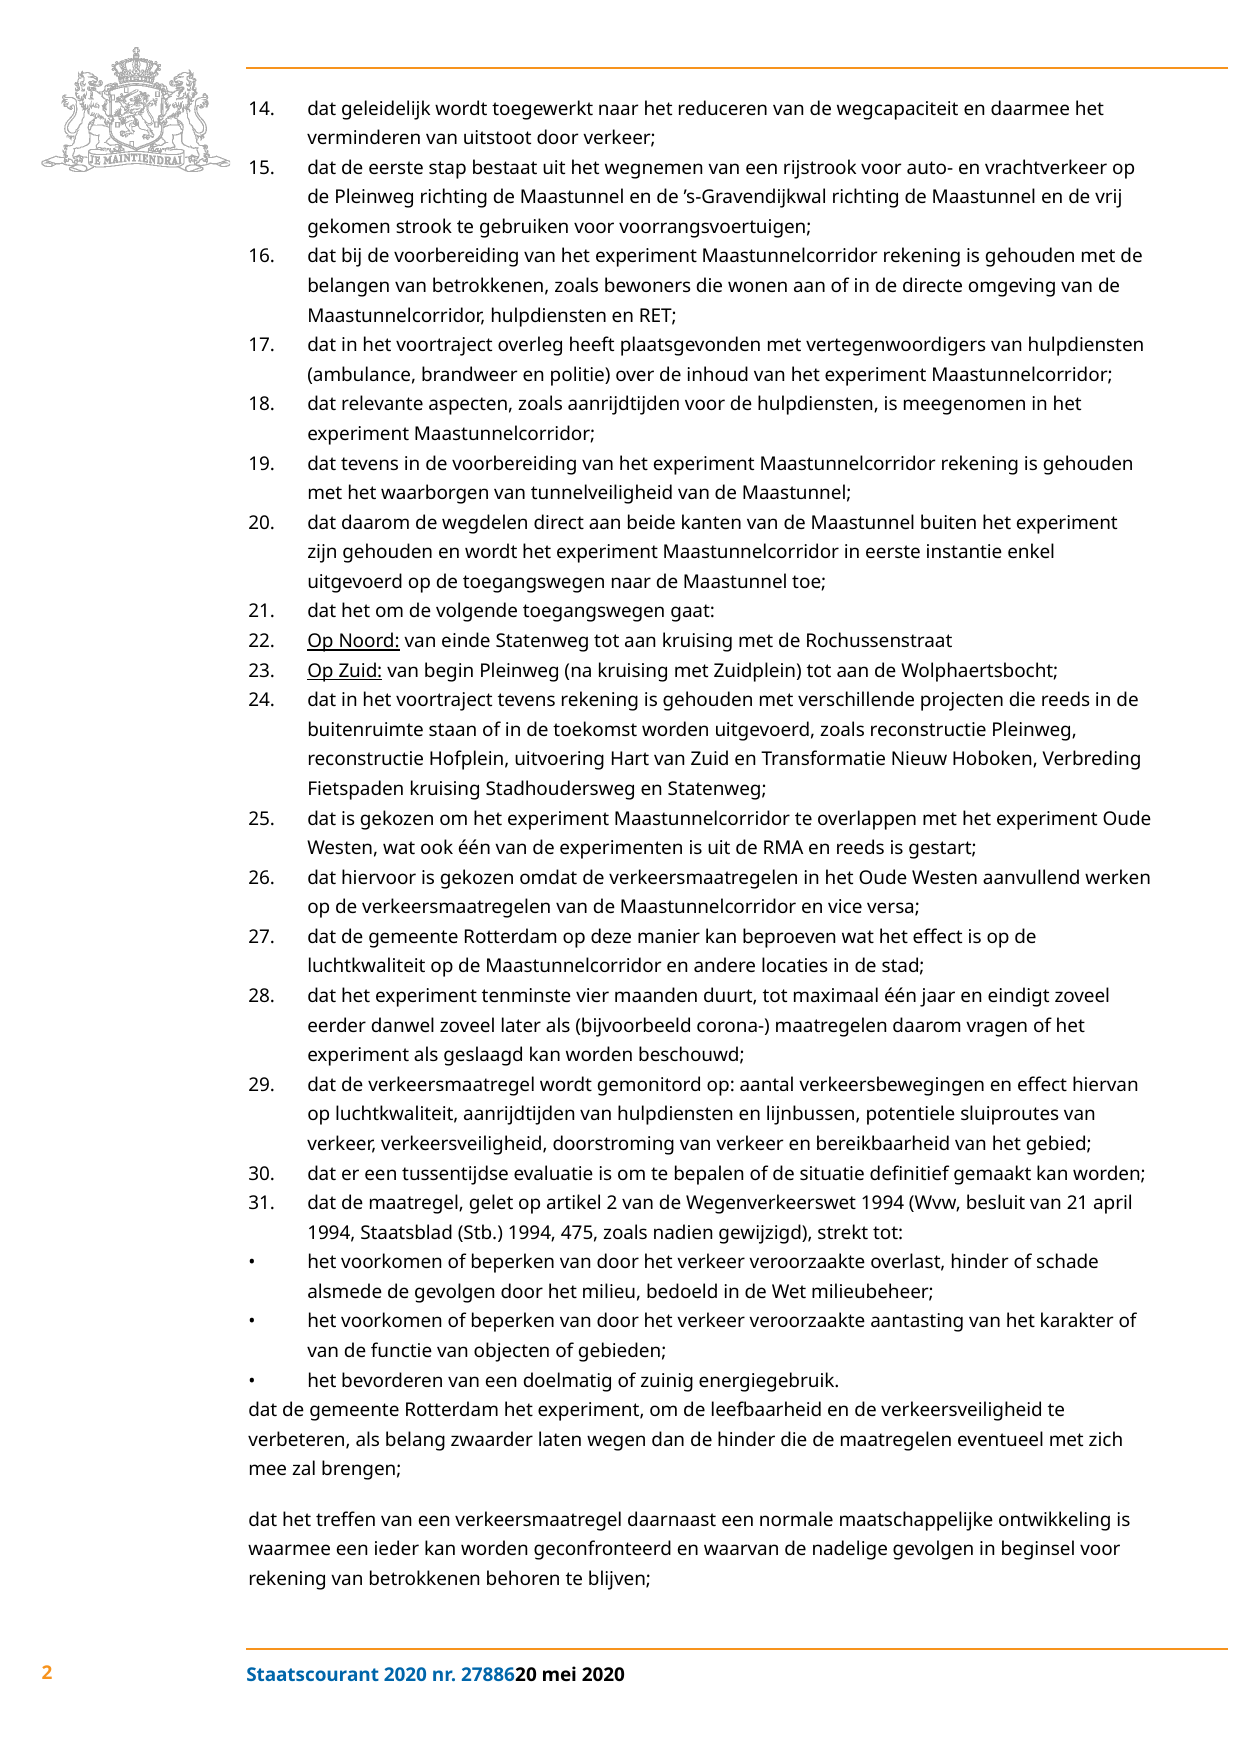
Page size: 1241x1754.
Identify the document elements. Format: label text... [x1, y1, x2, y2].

list dat de verkeersmaatregel wordt gemonitord op: aantal verkeersbewegingen en effect hiervan op luchtkwaliteit, aanrijdtijden van hulpdiensten en lijnbussen, potentiele sluiproutes van verkeer, verkeersveiligheid, doorstroming van verkeer en bereikbaarheid van het gebied; [248, 1071, 1152, 1156]
list het voorkomen of beperken van door het verkeer veroorzaakte overlast, hinder of schade alsmede de gevolgen door het milieu, bedoeld in de Wet milieubeheer; [248, 1248, 1152, 1304]
list dat de eerste stap bestaat uit het wegnemen van een rijstrook voor auto- en vrachtverkeer op de Pleinweg richting de Maastunnel en de ’s-Gravendijkwal richting de Maastunnel en de vrij gekomen strook te gebruiken voor voorrangsvoertuigen; [248, 154, 1152, 239]
list dat bij de voorbereiding van het experiment Maastunnelcorridor rekening is gehouden met de belangen van betrokkenen, zoals bewoners die wonen aan of in de directe omgeving van de Maastunnelcorridor, hulpdiensten en RET; [248, 243, 1152, 328]
list dat relevante aspecten, zoals aanrijdtijden voor de hulpdiensten, is meegenomen in het experiment Maastunnelcorridor; [248, 391, 1152, 446]
list het voorkomen of beperken van door het verkeer veroorzaakte aantasting van het karakter of van de functie van objecten of gebieden; [248, 1308, 1152, 1363]
text dat de gemeente Rotterdam het experiment, om de leefbaarheid en de verkeersveiligheid te verbeteren, als belang zwaarder laten wegen dan de hinder die de maatregelen eventueel met zich mee zal brengen; [248, 1396, 1152, 1481]
list Op Noord: van einde Statenweg tot aan kruising met de Rochussenstraat [248, 627, 1152, 653]
list dat tevens in de voorbereiding van het experiment Maastunnelcorridor rekening is gehouden met het waarborgen van tunnelveiligheid van de Maastunnel; [248, 450, 1152, 505]
list dat de gemeente Rotterdam op deze manier kan beproeven wat het effect is op de luchtkwaliteit op de Maastunnelcorridor en andere locaties in de stad; [248, 923, 1152, 978]
text dat het treffen van een verkeersmaatregel daarnaast een normale maatschappelijke ontwikkeling is waarmee een ieder kan worden geconfronteerd en waarvan de nadelige gevolgen in beginsel voor rekening van betrokkenen behoren te blijven; [248, 1506, 1152, 1591]
list Op Zuid: van begin Pleinweg (na kruising met Zuidplein) tot aan de Wolphaertsbocht; [248, 657, 1152, 683]
list dat in het voortraject overleg heeft plaatsgevonden met vertegenwoordigers van hulpdiensten (ambulance, brandweer en politie) over de inhoud van het experiment Maastunnelcorridor; [248, 331, 1152, 387]
picture [41, 47, 231, 172]
list dat er een tussentijdse evaluatie is om te bepalen of de situatie definitief gemaakt kan worden; [248, 1160, 1152, 1186]
list dat geleidelijk wordt toegewerkt naar het reduceren van de wegcapaciteit en daarmee het verminderen van uitstoot door verkeer; [248, 95, 1152, 150]
list dat is gekozen om het experiment Maastunnelcorridor te overlappen met het experiment Oude Westen, wat ook één van de experimenten is uit de RMA en reeds is gestart; [248, 805, 1152, 860]
list dat hiervoor is gekozen omdat de verkeersmaatregelen in het Oude Westen aanvullend werken op de verkeersmaatregelen van de Maastunnelcorridor en vice versa; [248, 864, 1152, 919]
list het bevorderen van een doelmatig of zuinig energiegebruik. [248, 1367, 1152, 1393]
list dat de maatregel, gelet op artikel 2 van de Wegenverkeerswet 1994 (Wvw, besluit van 21 april 1994, Staatsblad (Stb.) 1994, 475, zoals nadien gewijzigd), strekt tot: [248, 1189, 1152, 1245]
list dat daarom de wegdelen direct aan beide kanten van de Maastunnel buiten het experiment zijn gehouden en wordt het experiment Maastunnelcorridor in eerste instantie enkel uitgevoerd op de toegangswegen naar de Maastunnel toe; [248, 509, 1152, 594]
list dat in het voortraject tevens rekening is gehouden met verschillende projecten die reeds in de buitenruimte staan of in de toekomst worden uitgevoerd, zoals reconstructie Pleinweg, reconstructie Hofplein, uitvoering Hart van Zuid en Transformatie Nieuw Hoboken, Verbreding Fietspaden kruising Stadhoudersweg en Statenweg; [248, 686, 1152, 801]
list dat het experiment tenminste vier maanden duurt, tot maximaal één jaar en eindigt zoveel eerder danwel zoveel later als (bijvoorbeeld corona-) maatregelen daarom vragen of het experiment als geslaagd kan worden beschouwd; [248, 982, 1152, 1067]
list dat het om de volgende toegangswegen gaat: [248, 598, 1152, 623]
